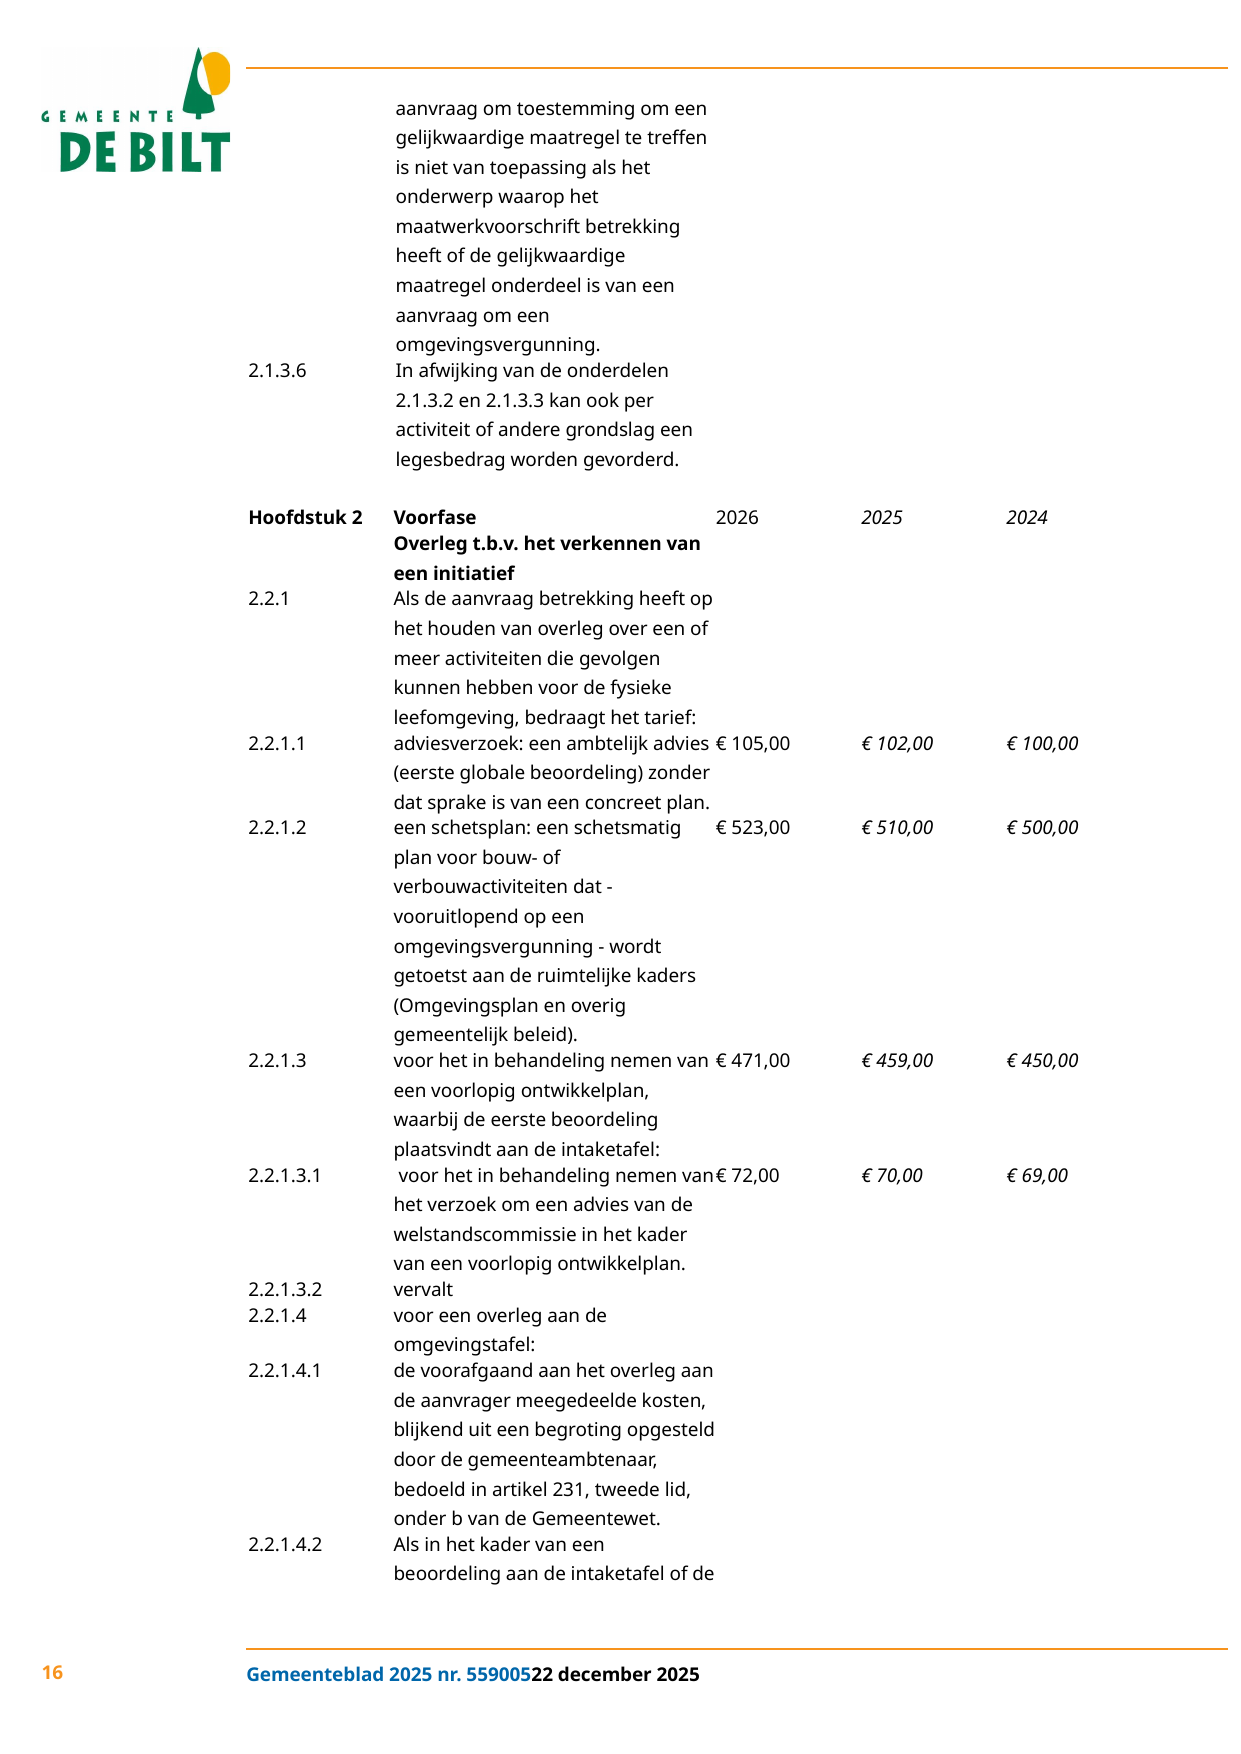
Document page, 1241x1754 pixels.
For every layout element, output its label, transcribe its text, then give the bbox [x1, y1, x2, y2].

table_cell [709, 95, 857, 357]
table_cell voor het in behandeling nemen van een voorlopig ontwikkelplan, waarbij de eerste beoordeling plaatsvindt aan de intaketafel: [393, 1048, 716, 1162]
table_cell adviesverzoek: een ambtelijk advies (eerste globale beoordeling) zonder dat sprake is van een concreet plan. [393, 730, 716, 814]
picture [41, 47, 231, 172]
table_header 2024 [1006, 505, 1152, 530]
table_cell [716, 530, 861, 586]
table_cell 2.2.1.4 [248, 1302, 393, 1357]
table_cell [1006, 1302, 1152, 1357]
table_cell [716, 586, 861, 730]
table_cell 2.1.3.6 [248, 357, 395, 472]
table_cell Als de aanvraag betrekking heeft op het houden van overleg over een of meer activiteiten die gevolgen kunnen hebben voor de fysieke leefomgeving, bedraagt het tarief: [393, 586, 716, 730]
table_cell [861, 1358, 1006, 1531]
table_cell [857, 357, 1004, 472]
table_cell 2.2.1.3 [248, 1048, 393, 1162]
table_cell [861, 586, 1006, 730]
table_cell aanvraag om toestemming om een gelijkwaardige maatregel te treffen is niet van toepassing als het onderwerp waarop het maatwerkvoorschrift betrekking heeft of de gelijkwaardige maatregel onderdeel is van een aanvraag om een omgevingsvergunning. [395, 95, 709, 357]
table_cell vervalt [393, 1276, 716, 1302]
table_cell € 459,00 [861, 1048, 1006, 1162]
table_cell € 70,00 [861, 1162, 1006, 1276]
table_cell 2.2.1.3.2 [248, 1276, 393, 1302]
table_cell [248, 95, 395, 357]
table_cell 2.2.1.4.2 [248, 1531, 393, 1586]
table_cell € 510,00 [861, 815, 1006, 1047]
table_cell 2.2.1.3.1 [248, 1162, 393, 1276]
table_cell [716, 1531, 861, 1586]
table_cell [861, 1302, 1006, 1357]
table_cell € 102,00 [861, 730, 1006, 814]
table_header Voorfase [393, 505, 716, 530]
table_cell € 72,00 [716, 1162, 861, 1276]
table_cell [1006, 1358, 1152, 1531]
table_cell Als in het kader van een beoordeling aan de intaketafel of de [393, 1531, 716, 1586]
table_cell [716, 1358, 861, 1531]
table_cell een schetsplan: een schetsmatig plan voor bouw- of verbouwactiviteiten dat -vooruitlopend op een omgevingsvergunning - wordt getoetst aan de ruimtelijke kaders (Omgevingsplan en overig gemeentelijk beleid). [393, 815, 716, 1047]
table_cell Overleg t.b.v. het verkennen van een initiatief [393, 530, 716, 586]
table_cell [1006, 530, 1152, 586]
table_cell 2.2.1 [248, 586, 393, 730]
table_cell voor het in behandeling nemen van het verzoek om een advies van de welstandscommissie in het kader van een voorlopig ontwikkelplan. [393, 1162, 716, 1276]
table_header 2026 [716, 505, 861, 530]
table_cell [861, 1276, 1006, 1302]
table_cell [716, 1302, 861, 1357]
table_cell € 523,00 [716, 815, 861, 1047]
table_header Hoofdstuk 2 [248, 505, 393, 530]
table_cell € 105,00 [716, 730, 861, 814]
table_cell [1006, 1276, 1152, 1302]
table_cell [857, 95, 1004, 357]
table_cell € 500,00 [1006, 815, 1152, 1047]
table_cell [861, 1531, 1006, 1586]
table_cell de voorafgaand aan het overleg aan de aanvrager meegedeelde kosten, blijkend uit een begroting opgesteld door de gemeenteambtenaar, bedoeld in artikel 231, tweede lid, onder b van de Gemeentewet. [393, 1358, 716, 1531]
table_cell € 69,00 [1006, 1162, 1152, 1276]
table_cell In afwijking van de onderdelen 2.1.3.2 en 2.1.3.3 kan ook per activiteit of andere grondslag een legesbedrag worden gevorderd. [395, 357, 709, 472]
table_cell € 450,00 [1006, 1048, 1152, 1162]
table_cell 2.2.1.1 [248, 730, 393, 814]
table_cell voor een overleg aan de omgevingstafel: [393, 1302, 716, 1357]
table_cell 2.2.1.2 [248, 815, 393, 1047]
table_cell [248, 530, 393, 586]
table_cell [709, 357, 857, 472]
table_cell € 100,00 [1006, 730, 1152, 814]
table_cell € 471,00 [716, 1048, 861, 1162]
table_cell [861, 530, 1006, 586]
table_header 2025 [861, 505, 1006, 530]
table_cell [1004, 95, 1152, 357]
table_cell [1006, 586, 1152, 730]
table_cell [716, 1276, 861, 1302]
table_cell [1004, 357, 1152, 472]
table_cell 2.2.1.4.1 [248, 1358, 393, 1531]
table_cell [1006, 1531, 1152, 1586]
